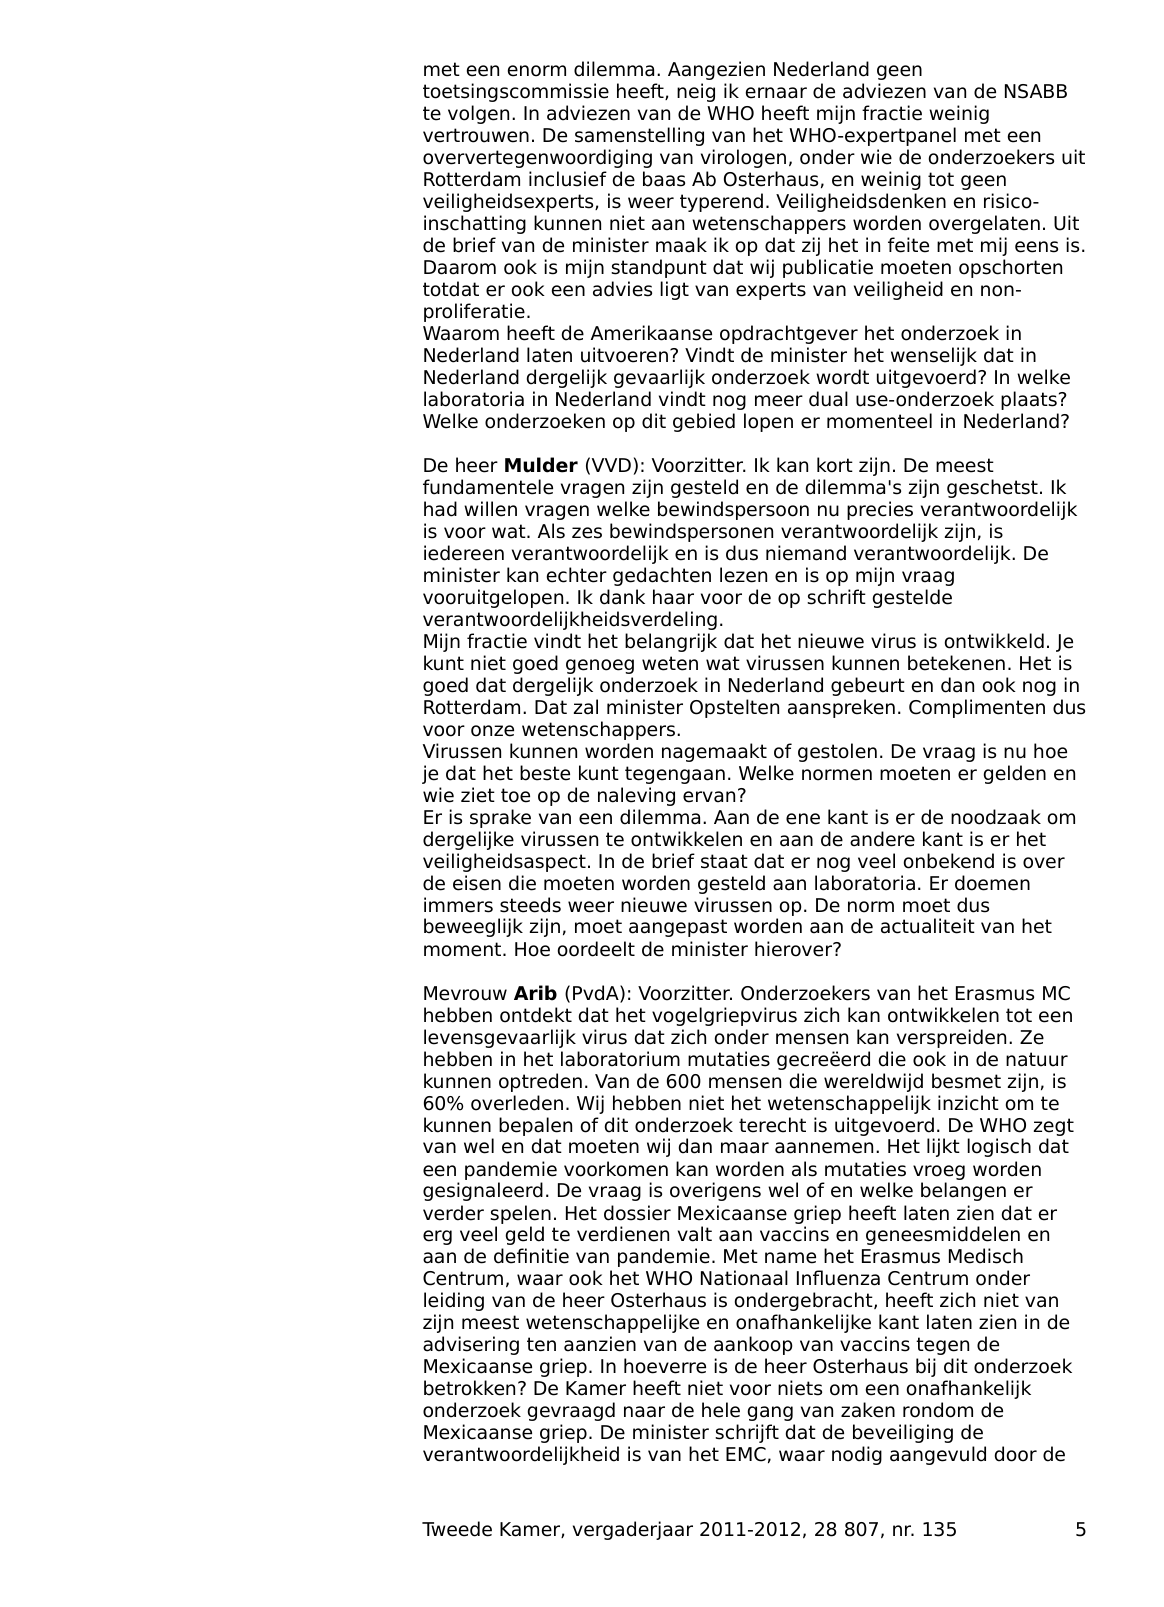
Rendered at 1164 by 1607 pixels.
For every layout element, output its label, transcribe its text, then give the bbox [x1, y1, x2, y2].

text Er is sprake van een dilemma. Aan de ene kant is er de noodzaak om dergelijke virussen te ontwikkelen en aan de andere kant is er het veiligheidsaspect. In de brief staat dat er nog veel onbekend is over de eisen die moeten worden gesteld aan laboratoria. Er doemen immers steeds weer nieuwe virussen op. De norm moet dus beweeglijk zijn, moet aangepast worden aan de actualiteit van het moment. Hoe oordeelt de minister hierover? [422, 807, 1087, 960]
text Virussen kunnen worden nagemaakt of gestolen. De vraag is nu hoe je dat het beste kunt tegengaan. Welke normen moeten er gelden en wie ziet toe op de naleving ervan? [422, 741, 1087, 807]
text Mevrouw Arib (PvdA): Voorzitter. Onderzoekers van het Erasmus MC hebben ontdekt dat het vogelgriepvirus zich kan ontwikkelen tot een levensgevaarlijk virus dat zich onder mensen kan verspreiden. Ze hebben in het laboratorium mutaties gecreëerd die ook in de natuur kunnen optreden. Van de 600 mensen die wereldwijd besmet zijn, is 60% overleden. Wij hebben niet het wetenschappelijk inzicht om te kunnen bepalen of dit onderzoek terecht is uitgevoerd. De WHO zegt van wel en dat moeten wij dan maar aannemen. Het lijkt logisch dat een pandemie voorkomen kan worden als mutaties vroeg worden gesignaleerd. De vraag is overigens wel of en welke belangen er verder spelen. Het dossier Mexicaanse griep heeft laten zien dat er erg veel geld te verdienen valt aan vaccins en geneesmiddelen en aan de definitie van pandemie. Met name het Erasmus Medisch Centrum, waar ook het WHO Nationaal Influenza Centrum onder leiding van de heer Osterhaus is ondergebracht, heeft zich niet van zijn meest wetenschappelijke en onafhankelijke kant laten zien in de advisering ten aanzien van de aankoop van vaccins tegen de Mexicaanse griep. In hoeverre is de heer Osterhaus bij dit onderzoek betrokken? De Kamer heeft niet voor niets om een onafhankelijk onderzoek gevraagd naar de hele gang van zaken rondom de Mexicaanse griep. De minister schrijft dat de beveiliging de verantwoordelijkheid is van het EMC, waar nodig aangevuld door de [422, 983, 1087, 1466]
text De heer Mulder (VVD): Voorzitter. Ik kan kort zijn. De meest fundamentele vragen zijn gesteld en de dilemma's zijn geschetst. Ik had willen vragen welke bewindspersoon nu precies verantwoordelijk is voor wat. Als zes bewindspersonen verantwoordelijk zijn, is iedereen verantwoordelijk en is dus niemand verantwoordelijk. De minister kan echter gedachten lezen en is op mijn vraag vooruitgelopen. Ik dank haar voor de op schrift gestelde verantwoordelijkheidsverdeling. [422, 455, 1087, 631]
text Mijn fractie vindt het belangrijk dat het nieuwe virus is ontwikkeld. Je kunt niet goed genoeg weten wat virussen kunnen betekenen. Het is goed dat dergelijk onderzoek in Nederland gebeurt en dan ook nog in Rotterdam. Dat zal minister Opstelten aanspreken. Complimenten dus voor onze wetenschappers. [422, 631, 1087, 741]
text met een enorm dilemma. Aangezien Nederland geen toetsingscommissie heeft, neig ik ernaar de adviezen van de NSABB te volgen. In adviezen van de WHO heeft mijn fractie weinig vertrouwen. De samenstelling van het WHO-expertpanel met een oververtegenwoordiging van virologen, onder wie de onderzoekers uit Rotterdam inclusief de baas Ab Osterhaus, en weinig tot geen veiligheidsexperts, is weer typerend. Veiligheidsdenken en risico-inschatting kunnen niet aan wetenschappers worden overgelaten. Uit de brief van de minister maak ik op dat zij het in feite met mij eens is. Daarom ook is mijn standpunt dat wij publicatie moeten opschorten totdat er ook een advies ligt van experts van veiligheid en non-proliferatie. [422, 59, 1087, 323]
text Waarom heeft de Amerikaanse opdrachtgever het onderzoek in Nederland laten uitvoeren? Vindt de minister het wenselijk dat in Nederland dergelijk gevaarlijk onderzoek wordt uitgevoerd? In welke laboratoria in Nederland vindt nog meer dual use-onderzoek plaats? Welke onderzoeken op dit gebied lopen er momenteel in Nederland? [422, 323, 1087, 433]
